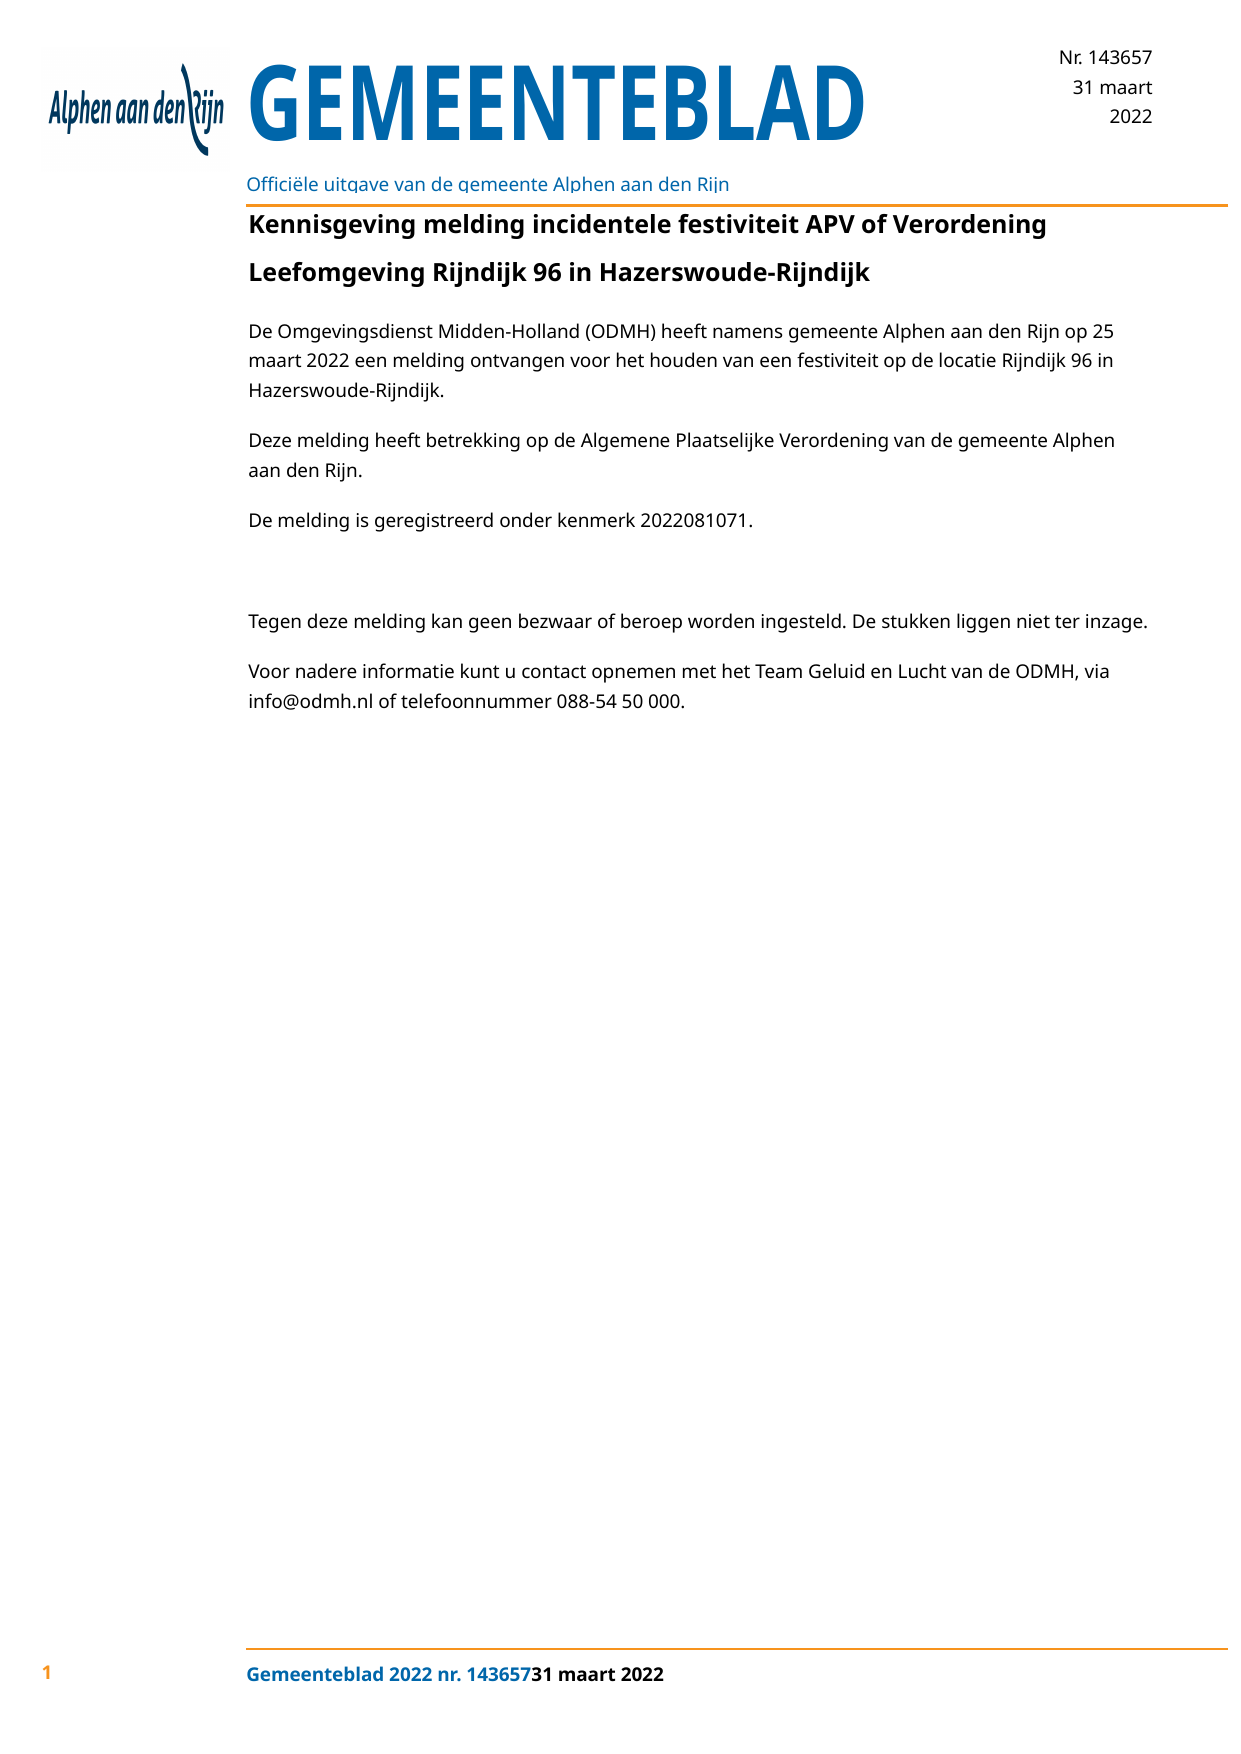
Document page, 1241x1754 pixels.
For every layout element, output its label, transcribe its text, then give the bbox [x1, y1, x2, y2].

text De melding is geregistreerd onder kenmerk 2022081071. [248, 507, 1152, 533]
text Voor nadere informatie kunt u contact opnemen met het Team Geluid en Lucht van de ODMH, via info@odmh.nl of telefoonnummer 088-54 50 000. [248, 659, 1152, 714]
text Deze melding heeft betrekking op de Algemene Plaatselijke Verordening van de gemeente Alphen aan den Rijn. [248, 427, 1152, 483]
text Tegen deze melding kan geen bezwaar of beroep worden ingesteld. De stukken liggen niet ter inzage. [248, 608, 1152, 634]
text Kennisgeving melding incidentele festiviteit APV of Verordening Leefomgeving Rijndijk 96 in Hazerswoude-Rijndijk [248, 207, 1152, 288]
picture [41, 47, 231, 172]
text De Omgevingsdienst Midden-Holland (ODMH) heeft namens gemeente Alphen aan den Rijn op 25 maart 2022 een melding ontvangen voor het houden van een festiviteit op de locatie Rijndijk 96 in Hazerswoude-Rijndijk. [248, 318, 1152, 403]
